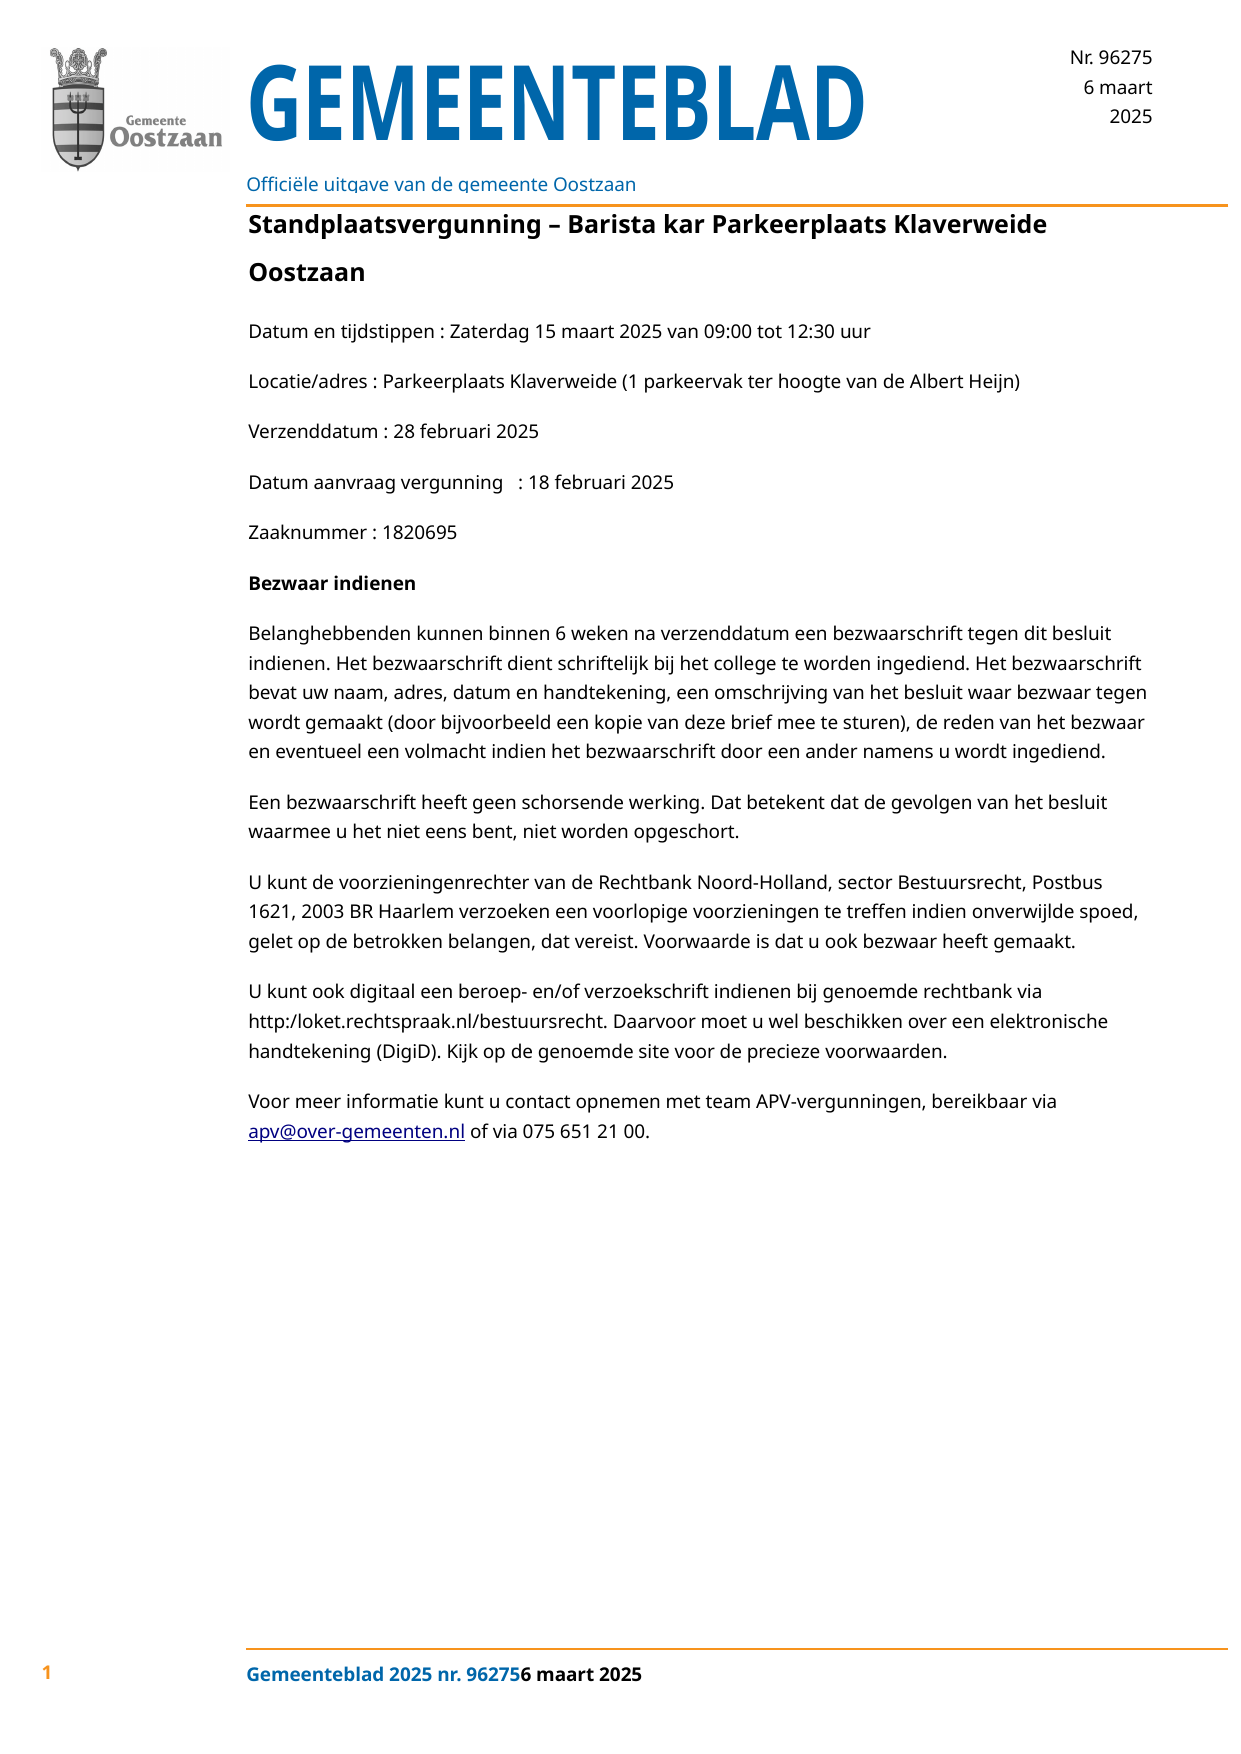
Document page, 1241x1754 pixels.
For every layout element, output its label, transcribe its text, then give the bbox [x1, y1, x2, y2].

text U kunt ook digitaal een beroep- en/of verzoekschrift indienen bij genoemde rechtbank via http:/loket.rechtspraak.nl/bestuursrecht. Daarvoor moet u wel beschikken over een elektronische handtekening (DigiD). Kijk op de genoemde site voor de precieze voorwaarden. [248, 979, 1152, 1064]
text Locatie/adres : Parkeerplaats Klaverweide (1 parkeervak ter hoogte van de Albert Heijn) [248, 368, 1152, 394]
text Bezwaar indienen [248, 570, 1152, 596]
picture [41, 47, 231, 172]
text Standplaatsvergunning – Barista kar Parkeerplaats Klaverweide Oostzaan [248, 207, 1152, 288]
text Datum aanvraag vergunning : 18 februari 2025 [248, 469, 1152, 495]
text Belanghebbenden kunnen binnen 6 weken na verzenddatum een bezwaarschrift tegen dit besluit indienen. Het bezwaarschrift dient schriftelijk bij het college te worden ingediend. Het bezwaarschrift bevat uw naam, adres, datum en handtekening, een omschrijving van het besluit waar bezwaar tegen wordt gemaakt (door bijvoorbeeld een kopie van deze brief mee te sturen), de reden van het bezwaar en eventueel een volmacht indien het bezwaarschrift door een ander namens u wordt ingediend. [248, 620, 1152, 764]
text Datum en tijdstippen : Zaterdag 15 maart 2025 van 09:00 tot 12:30 uur [248, 318, 1152, 344]
text Verzenddatum : 28 februari 2025 [248, 419, 1152, 444]
text Een bezwaarschrift heeft geen schorsende werking. Dat betekent dat de gevolgen van het besluit waarmee u het niet eens bent, niet worden opgeschort. [248, 789, 1152, 844]
text Zaaknummer : 1820695 [248, 519, 1152, 545]
text Voor meer informatie kunt u contact opnemen met team APV-vergunningen, bereikbaar via apv@over-gemeenten.nl of via 075 651 21 00. [248, 1088, 1152, 1144]
text U kunt de voorzieningenrechter van de Rechtbank Noord-Holland, sector Bestuursrecht, Postbus 1621, 2003 BR Haarlem verzoeken een voorlopige voorzieningen te treffen indien onverwijlde spoed, gelet op de betrokken belangen, dat vereist. Voorwaarde is dat u ook bezwaar heeft gemaakt. [248, 869, 1152, 954]
